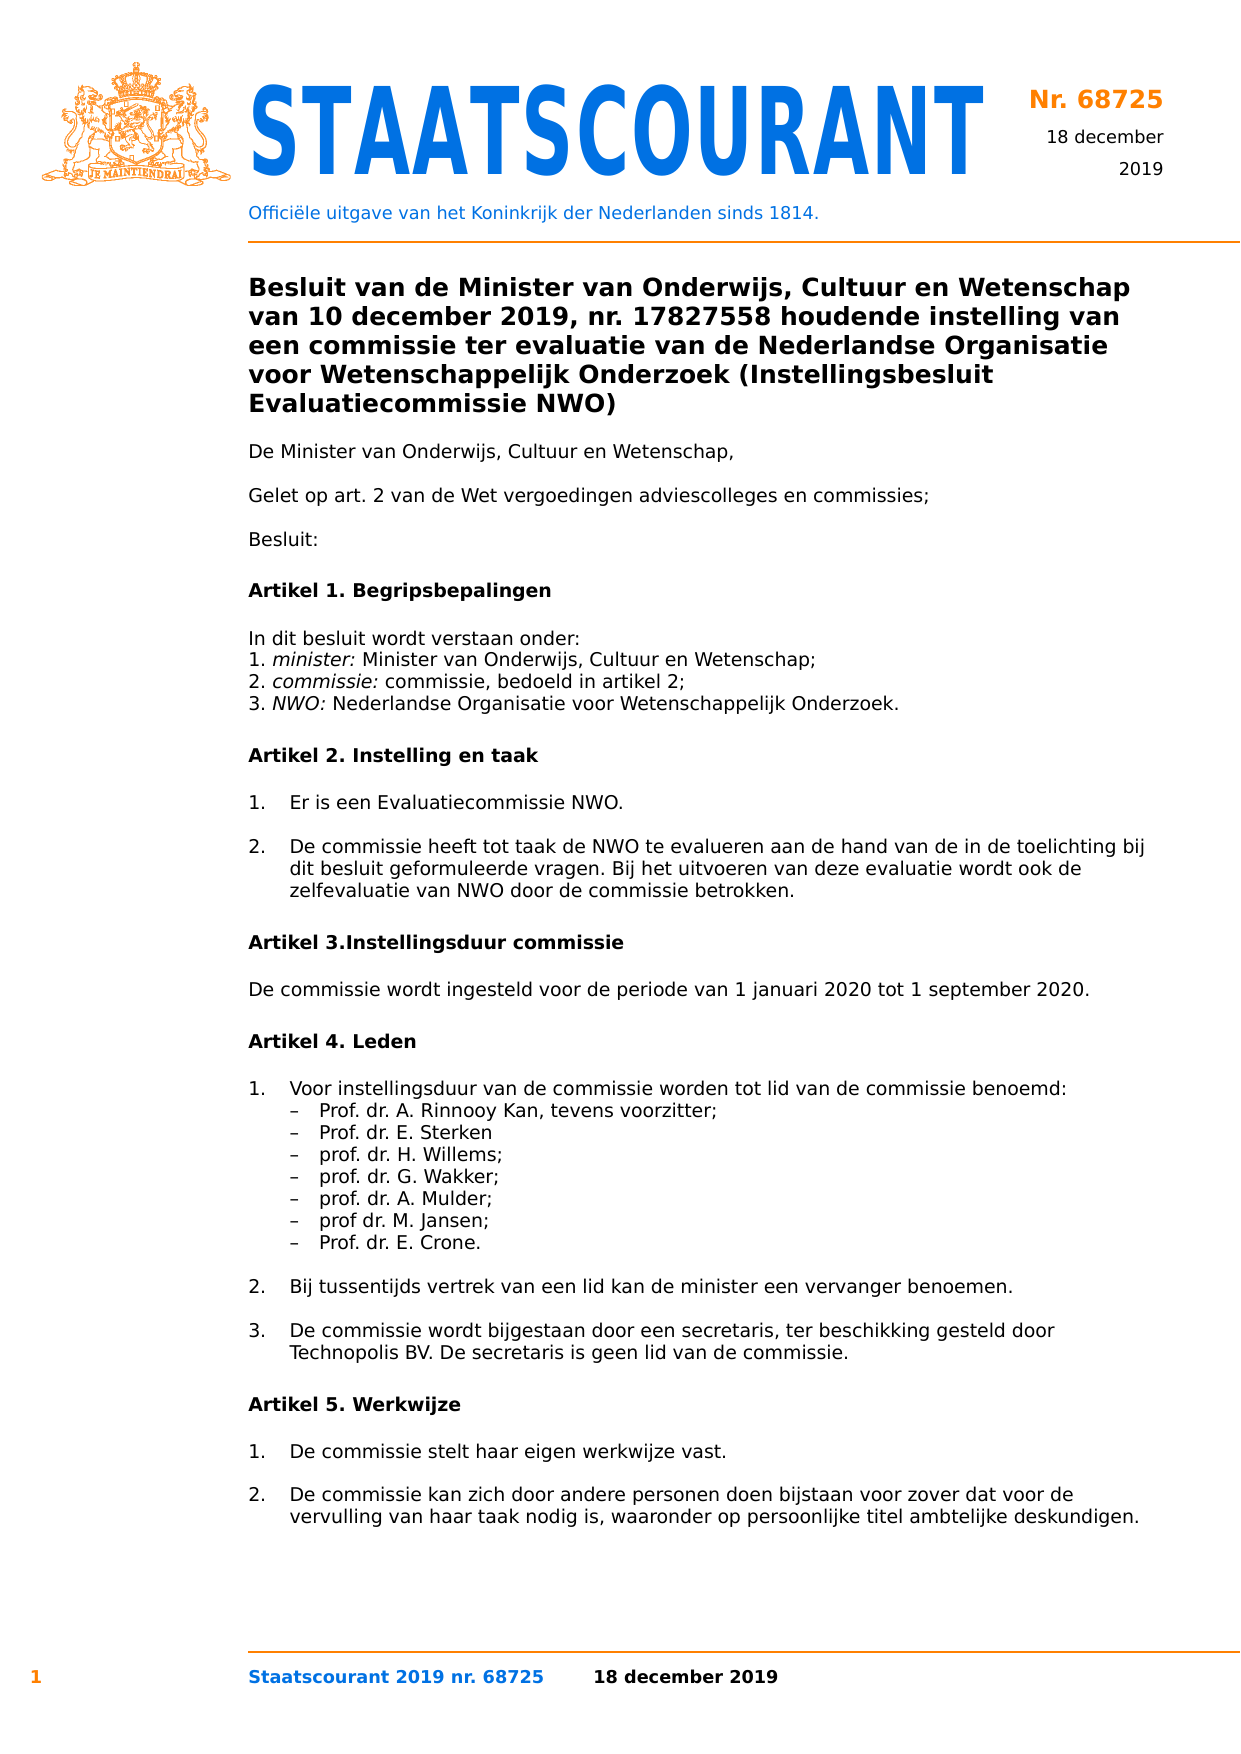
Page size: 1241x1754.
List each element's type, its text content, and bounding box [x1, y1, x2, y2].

text 3. NWO: Nederlandse Organisatie voor Wetenschappelijk Onderzoek. [248, 693, 1163, 715]
table_cell Officiële uitgave van het Koninkrijk der Nederlanden sinds 1814. [248, 203, 1240, 241]
text – prof. dr. H. Willems; [289, 1144, 1163, 1166]
text De commissie wordt ingesteld voor de periode van 1 januari 2020 tot 1 september 2020. [248, 979, 1163, 1001]
text Gelet op art. 2 van de Wet vergoedingen adviescolleges en commissies; [248, 484, 1163, 507]
subtitle Besluit van de Minister van Onderwijs, Cultuur en Wetenschap van 10 december 2019, nr. 17827558 houdende instelling van een commissie ter evaluatie van de Nederlandse Organisatie voor Wetenschappelijk Onderzoek (Instellingsbesluit Evaluatiecommissie NWO) [248, 273, 1163, 419]
text De Minister van Onderwijs, Cultuur en Wetenschap, [248, 441, 1163, 463]
subtitle Artikel 5. Werkwijze [248, 1393, 1163, 1416]
text – Prof. dr. E. Sterken [289, 1122, 1163, 1144]
text 1. De commissie stelt haar eigen werkwijze vast. [248, 1441, 1163, 1462]
text 1. Er is een Evaluatiecommissie NWO. [248, 792, 1163, 814]
subtitle Artikel 1. Begripsbepalingen [248, 580, 1163, 602]
text Besluit: [248, 528, 1163, 550]
text 2. Bij tussentijds vertrek van een lid kan de minister een vervanger benoemen. [248, 1276, 1163, 1298]
text 2. De commissie heeft tot taak de NWO te evalueren aan de hand van de in de toelichting bij dit besluit geformuleerde vragen. Bij het uitvoeren van deze evaluatie wordt ook de zelfevaluatie van NWO door de commissie betrokken. [248, 836, 1163, 902]
text – Prof. dr. A. Rinnooy Kan, tevens voorzitter; [289, 1100, 1163, 1122]
table_cell 2019 [998, 153, 1240, 203]
text – Prof. dr. E. Crone. [289, 1232, 1163, 1254]
table_header [25, 62, 248, 241]
table_cell 18 december [998, 121, 1240, 153]
text 2. commissie: commissie, bedoeld in artikel 2; [248, 671, 1163, 693]
text In dit besluit wordt verstaan onder: [248, 627, 1163, 649]
text 1. minister: Minister van Onderwijs, Cultuur en Wetenschap; [248, 649, 1163, 671]
subtitle Artikel 3.Instellingsduur commissie [248, 932, 1163, 954]
subtitle Artikel 2. Instelling en taak [248, 745, 1163, 767]
text – prof. dr. A. Mulder; [289, 1188, 1163, 1210]
subtitle Artikel 4. Leden [248, 1031, 1163, 1053]
table_header STAATSCOURANT [248, 62, 998, 203]
picture [41, 62, 231, 186]
text 3. De commissie wordt bijgestaan door een secretaris, ter beschikking gesteld door Technopolis BV. De secretaris is geen lid van de commissie. [248, 1319, 1163, 1363]
table_header Nr. 68725 [998, 62, 1240, 121]
text – prof dr. M. Jansen; [289, 1210, 1163, 1232]
text – prof. dr. G. Wakker; [289, 1166, 1163, 1188]
text 2. De commissie kan zich door andere personen doen bijstaan voor zover dat voor de vervulling van haar taak nodig is, waaronder op persoonlijke titel ambtelijke deskundigen. [248, 1484, 1163, 1528]
text 1. Voor instellingsduur van de commissie worden tot lid van de commissie benoemd: [248, 1078, 1163, 1100]
